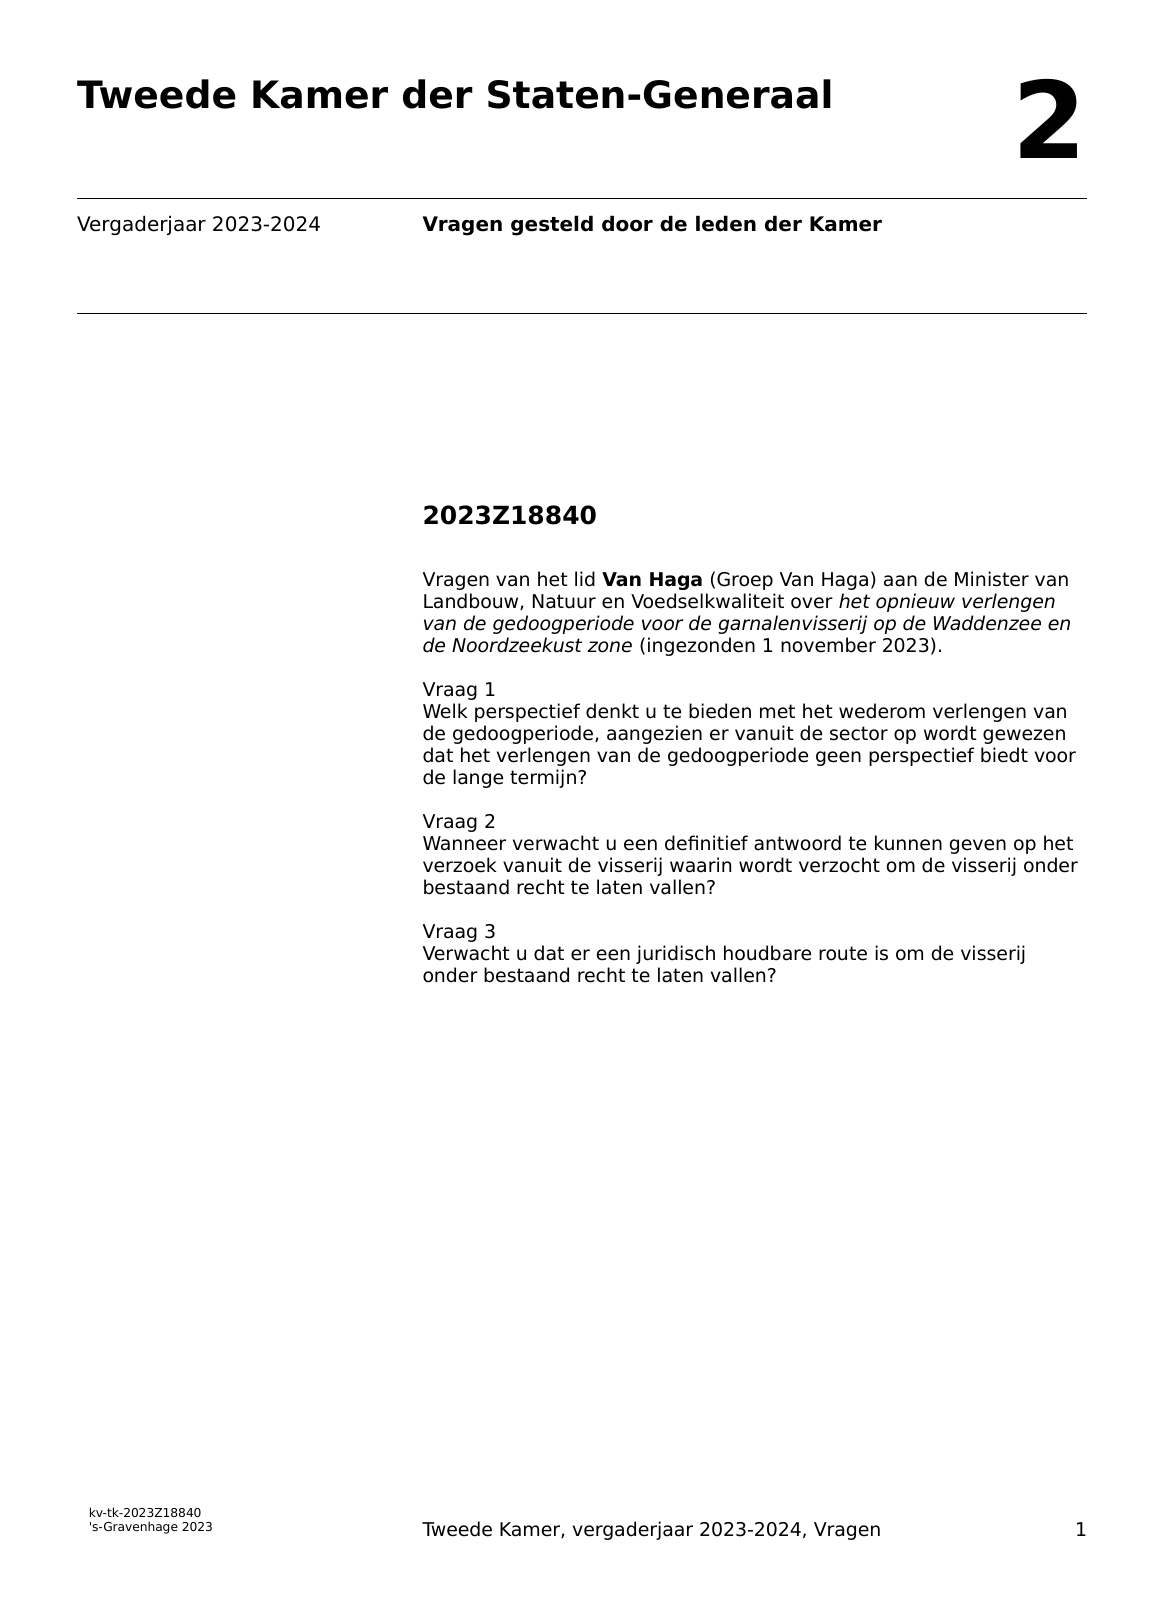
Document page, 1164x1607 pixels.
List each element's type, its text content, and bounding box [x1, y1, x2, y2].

text Vraag 3 [422, 921, 1087, 943]
text Vragen van het lid Van Haga (Groep Van Haga) aan de Minister van Landbouw, Natuur en Voedselkwaliteit over het opnieuw verlengen van de gedoogperiode voor de garnalenvisserij op de Waddenzee en de Noordzeekust zone (ingezonden 1 november 2023). [422, 569, 1087, 657]
table_cell Vergaderjaar 2023-2024 [77, 199, 422, 313]
table_cell Vragen gesteld door de leden der Kamer [422, 199, 1087, 313]
text Vraag 1 [422, 679, 1087, 701]
text kv-tk-2023Z18840 [88, 1506, 323, 1520]
text Welk perspectief denkt u te bieden met het wederom verlengen van de gedoogperiode, aangezien er vanuit de sector op wordt gewezen dat het verlengen van de gedoogperiode geen perspectief biedt voor de lange termijn? [422, 701, 1087, 789]
text Vraag 2 [422, 811, 1087, 833]
text Verwacht u dat er een juridisch houdbare route is om de visserij onder bestaand recht te laten vallen? [422, 943, 1087, 987]
text 's-Gravenhage 2023 [88, 1520, 323, 1534]
text Wanneer verwacht u een definitief antwoord te kunnen geven op het verzoek vanuit de visserij waarin wordt verzocht om de visserij onder bestaand recht te laten vallen? [422, 833, 1087, 899]
table_header Tweede Kamer der Staten-Generaal [77, 59, 886, 198]
text 2023Z18840 [422, 501, 1087, 531]
table_header 2 [886, 59, 1087, 198]
